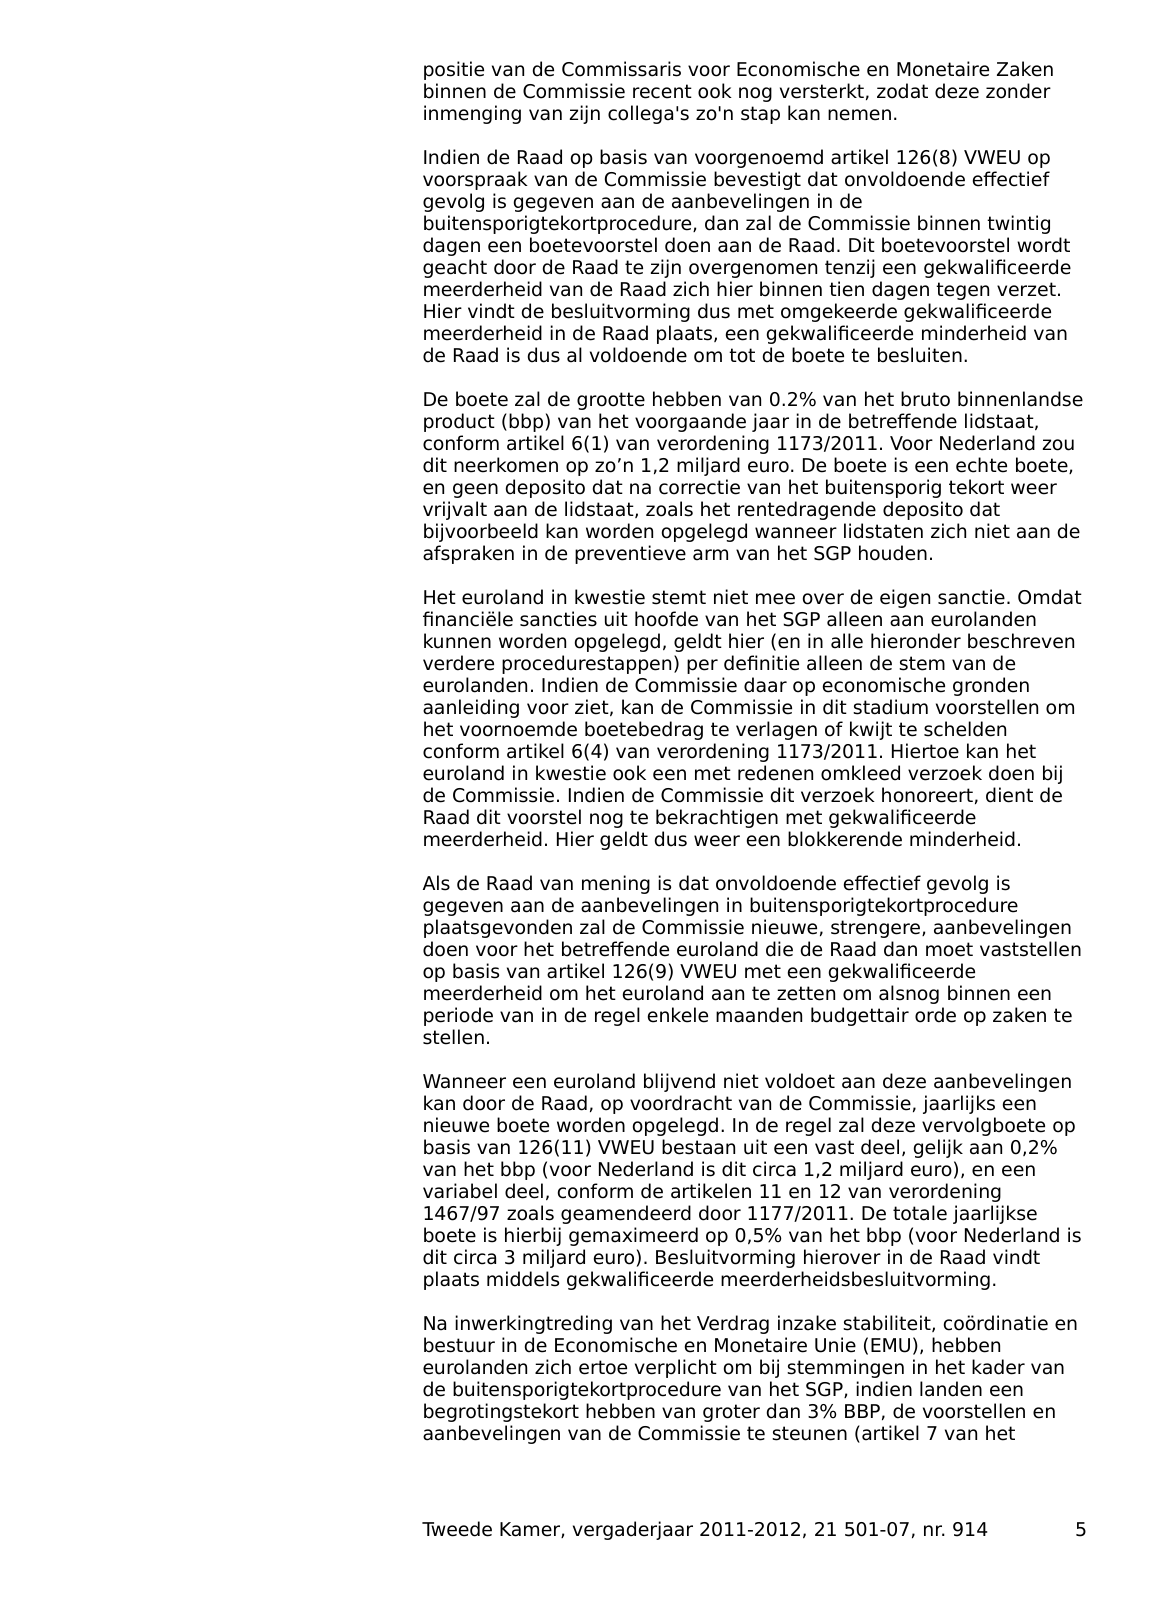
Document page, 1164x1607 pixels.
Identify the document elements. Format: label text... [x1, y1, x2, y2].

text Wanneer een euroland blijvend niet voldoet aan deze aanbevelingen kan door de Raad, op voordracht van de Commissie, jaarlijks een nieuwe boete worden opgelegd. In de regel zal deze vervolgboete op basis van 126(11) VWEU bestaan uit een vast deel, gelijk aan 0,2% van het bbp (voor Nederland is dit circa 1,2 miljard euro), en een variabel deel, conform de artikelen 11 en 12 van verordening 1467/97 zoals geamendeerd door 1177/2011. De totale jaarlijkse boete is hierbij gemaximeerd op 0,5% van het bbp (voor Nederland is dit circa 3 miljard euro). Besluitvorming hierover in de Raad vindt plaats middels gekwalificeerde meerderheidsbesluitvorming. [422, 1071, 1087, 1291]
text Als de Raad van mening is dat onvoldoende effectief gevolg is gegeven aan de aanbevelingen in buitensporigtekortprocedure plaatsgevonden zal de Commissie nieuwe, strengere, aanbevelingen doen voor het betreffende euroland die de Raad dan moet vaststellen op basis van artikel 126(9) VWEU met een gekwalificeerde meerderheid om het euroland aan te zetten om alsnog binnen een periode van in de regel enkele maanden budgettair orde op zaken te stellen. [422, 873, 1087, 1049]
text Na inwerkingtreding van het Verdrag inzake stabiliteit, coördinatie en bestuur in de Economische en Monetaire Unie (EMU), hebben eurolanden zich ertoe verplicht om bij stemmingen in het kader van de buitensporigtekortprocedure van het SGP, indien landen een begrotingstekort hebben van groter dan 3% BBP, de voorstellen en aanbevelingen van de Commissie te steunen (artikel 7 van het [422, 1313, 1087, 1445]
text De boete zal de grootte hebben van 0.2% van het bruto binnenlandse product (bbp) van het voorgaande jaar in de betreffende lidstaat, conform artikel 6(1) van verordening 1173/2011. Voor Nederland zou dit neerkomen op zo’n 1,2 miljard euro. De boete is een echte boete, en geen deposito dat na correctie van het buitensporig tekort weer vrijvalt aan de lidstaat, zoals het rentedragende deposito dat bijvoorbeeld kan worden opgelegd wanneer lidstaten zich niet aan de afspraken in de preventieve arm van het SGP houden. [422, 389, 1087, 565]
text Indien de Raad op basis van voorgenoemd artikel 126(8) VWEU op voorspraak van de Commissie bevestigt dat onvoldoende effectief gevolg is gegeven aan de aanbevelingen in de buitensporigtekortprocedure, dan zal de Commissie binnen twintig dagen een boetevoorstel doen aan de Raad. Dit boetevoorstel wordt geacht door de Raad te zijn overgenomen tenzij een gekwalificeerde meerderheid van de Raad zich hier binnen tien dagen tegen verzet. Hier vindt de besluitvorming dus met omgekeerde gekwalificeerde meerderheid in de Raad plaats, een gekwalificeerde minderheid van de Raad is dus al voldoende om tot de boete te besluiten. [422, 147, 1087, 367]
text Het euroland in kwestie stemt niet mee over de eigen sanctie. Omdat financiële sancties uit hoofde van het SGP alleen aan eurolanden kunnen worden opgelegd, geldt hier (en in alle hieronder beschreven verdere procedurestappen) per definitie alleen de stem van de eurolanden. Indien de Commissie daar op economische gronden aanleiding voor ziet, kan de Commissie in dit stadium voorstellen om het voornoemde boetebedrag te verlagen of kwijt te schelden conform artikel 6(4) van verordening 1173/2011. Hiertoe kan het euroland in kwestie ook een met redenen omkleed verzoek doen bij de Commissie. Indien de Commissie dit verzoek honoreert, dient de Raad dit voorstel nog te bekrachtigen met gekwalificeerde meerderheid. Hier geldt dus weer een blokkerende minderheid. [422, 587, 1087, 851]
text positie van de Commissaris voor Economische en Monetaire Zaken binnen de Commissie recent ook nog versterkt, zodat deze zonder inmenging van zijn collega's zo'n stap kan nemen. [422, 59, 1087, 125]
